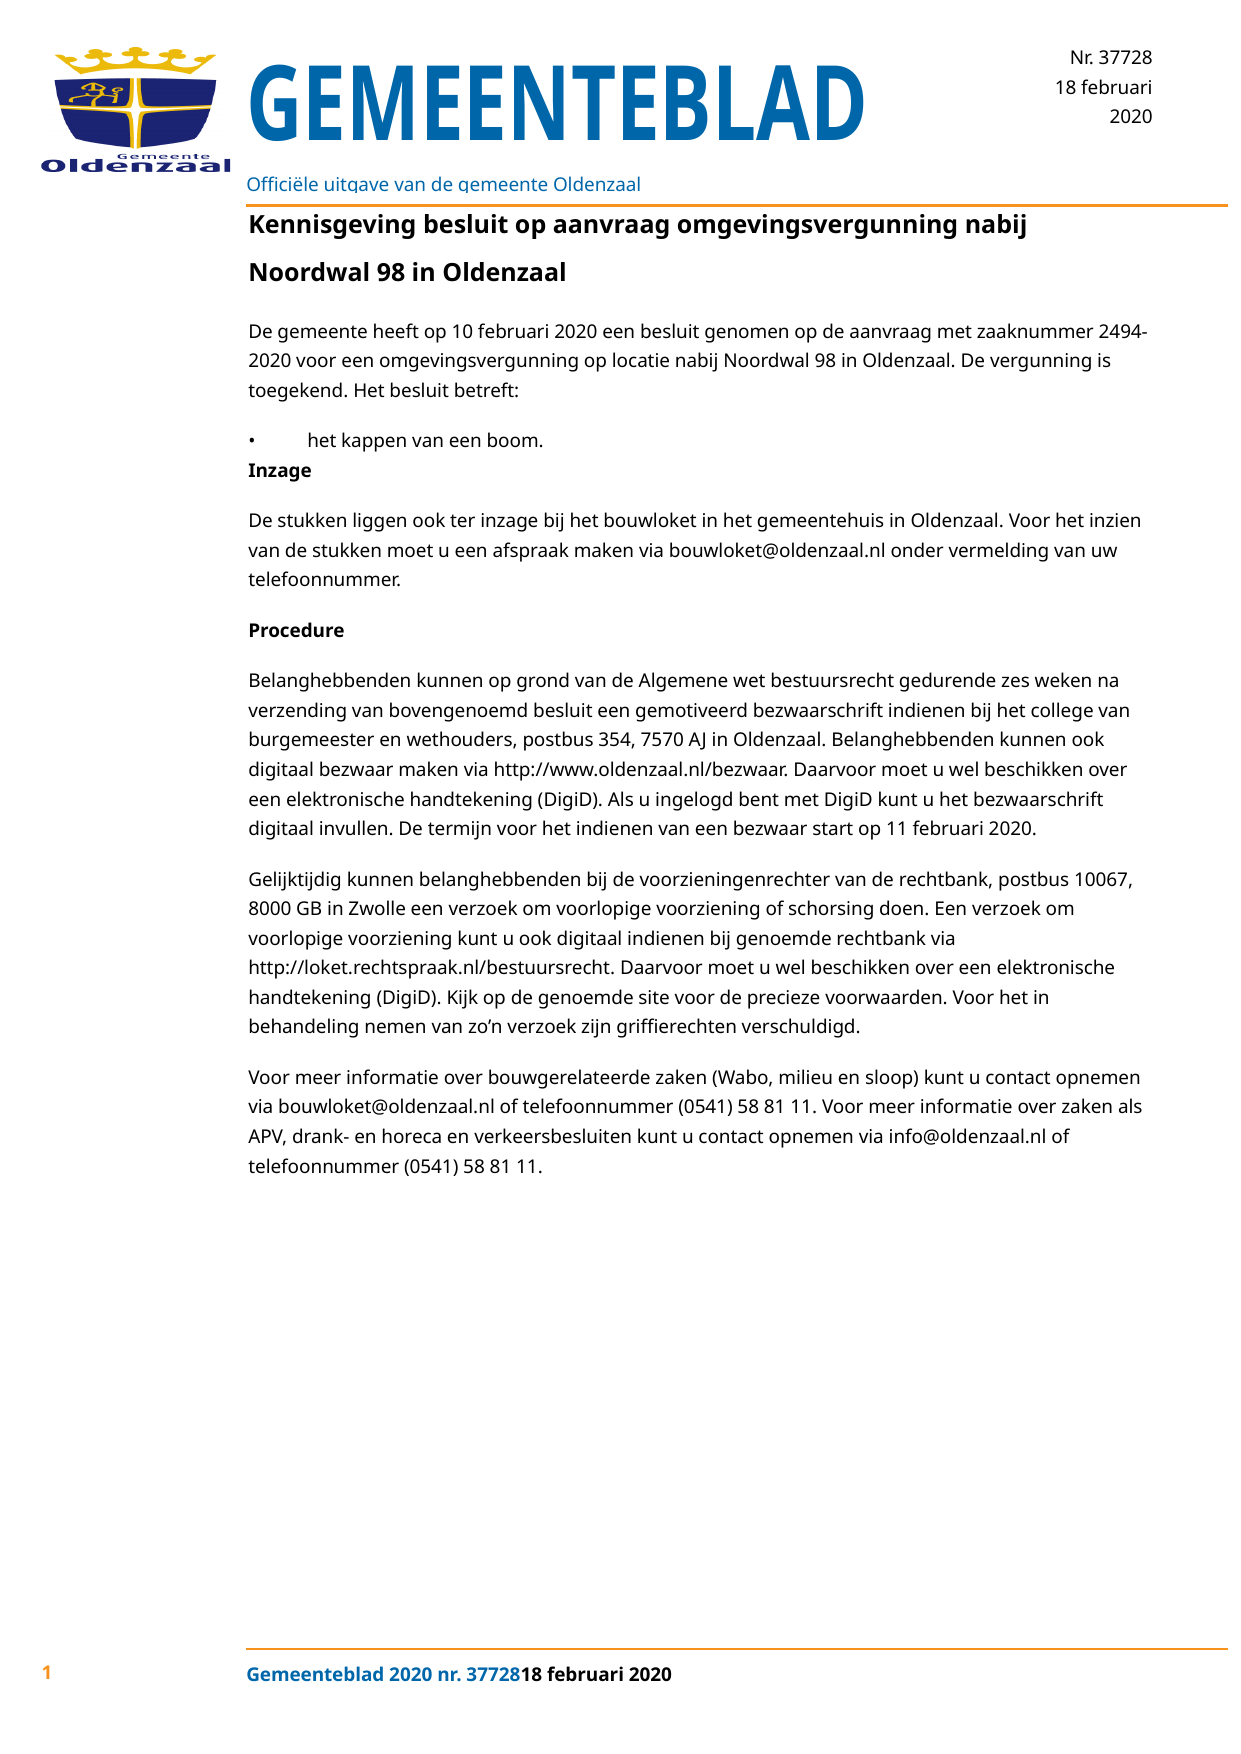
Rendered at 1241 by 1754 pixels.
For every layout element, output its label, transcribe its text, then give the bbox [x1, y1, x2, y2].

text Inzage [248, 457, 1152, 483]
text Voor meer informatie over bouwgerelateerde zaken (Wabo, milieu en sloop) kunt u contact opnemen via bouwloket@oldenzaal.nl of telefoonnummer (0541) 58 81 11. Voor meer informatie over zaken als APV, drank- en horeca en verkeersbesluiten kunt u contact opnemen via info@oldenzaal.nl of telefoonnummer (0541) 58 81 11. [248, 1064, 1152, 1179]
text Kennisgeving besluit op aanvraag omgevingsvergunning nabij Noordwal 98 in Oldenzaal [248, 207, 1152, 288]
text De stukken liggen ook ter inzage bij het bouwloket in het gemeentehuis in Oldenzaal. Voor het inzien van de stukken moet u een afspraak maken via bouwloket@oldenzaal.nl onder vermelding van uw telefoonnummer. [248, 507, 1152, 592]
picture [41, 47, 231, 172]
text Gelijktijdig kunnen belanghebbenden bij de voorzieningenrechter van de rechtbank, postbus 10067, 8000 GB in Zwolle een verzoek om voorlopige voorziening of schorsing doen. Een verzoek om voorlopige voorziening kunt u ook digitaal indienen bij genoemde rechtbank via http://loket.rechtspraak.nl/bestuursrecht. Daarvoor moet u wel beschikken over een elektronische handtekening (DigiD). Kijk op de genoemde site voor de precieze voorwaarden. Voor het in behandeling nemen van zo’n verzoek zijn griffierechten verschuldigd. [248, 866, 1152, 1039]
list het kappen van een boom. [248, 427, 1152, 453]
text Belanghebbenden kunnen op grond van de Algemene wet bestuursrecht gedurende zes weken na verzending van bovengenoemd besluit een gemotiveerd bezwaarschrift indienen bij het college van burgemeester en wethouders, postbus 354, 7570 AJ in Oldenzaal. Belanghebbenden kunnen ook digitaal bezwaar maken via http://www.oldenzaal.nl/bezwaar. Daarvoor moet u wel beschikken over een elektronische handtekening (DigiD). Als u ingelogd bent met DigiD kunt u het bezwaarschrift digitaal invullen. De termijn voor het indienen van een bezwaar start op 11 februari 2020. [248, 667, 1152, 841]
text De gemeente heeft op 10 februari 2020 een besluit genomen op de aanvraag met zaaknummer 2494-2020 voor een omgevingsvergunning op locatie nabij Noordwal 98 in Oldenzaal. De vergunning is toegekend. Het besluit betreft: [248, 318, 1152, 403]
text Procedure [248, 617, 1152, 643]
